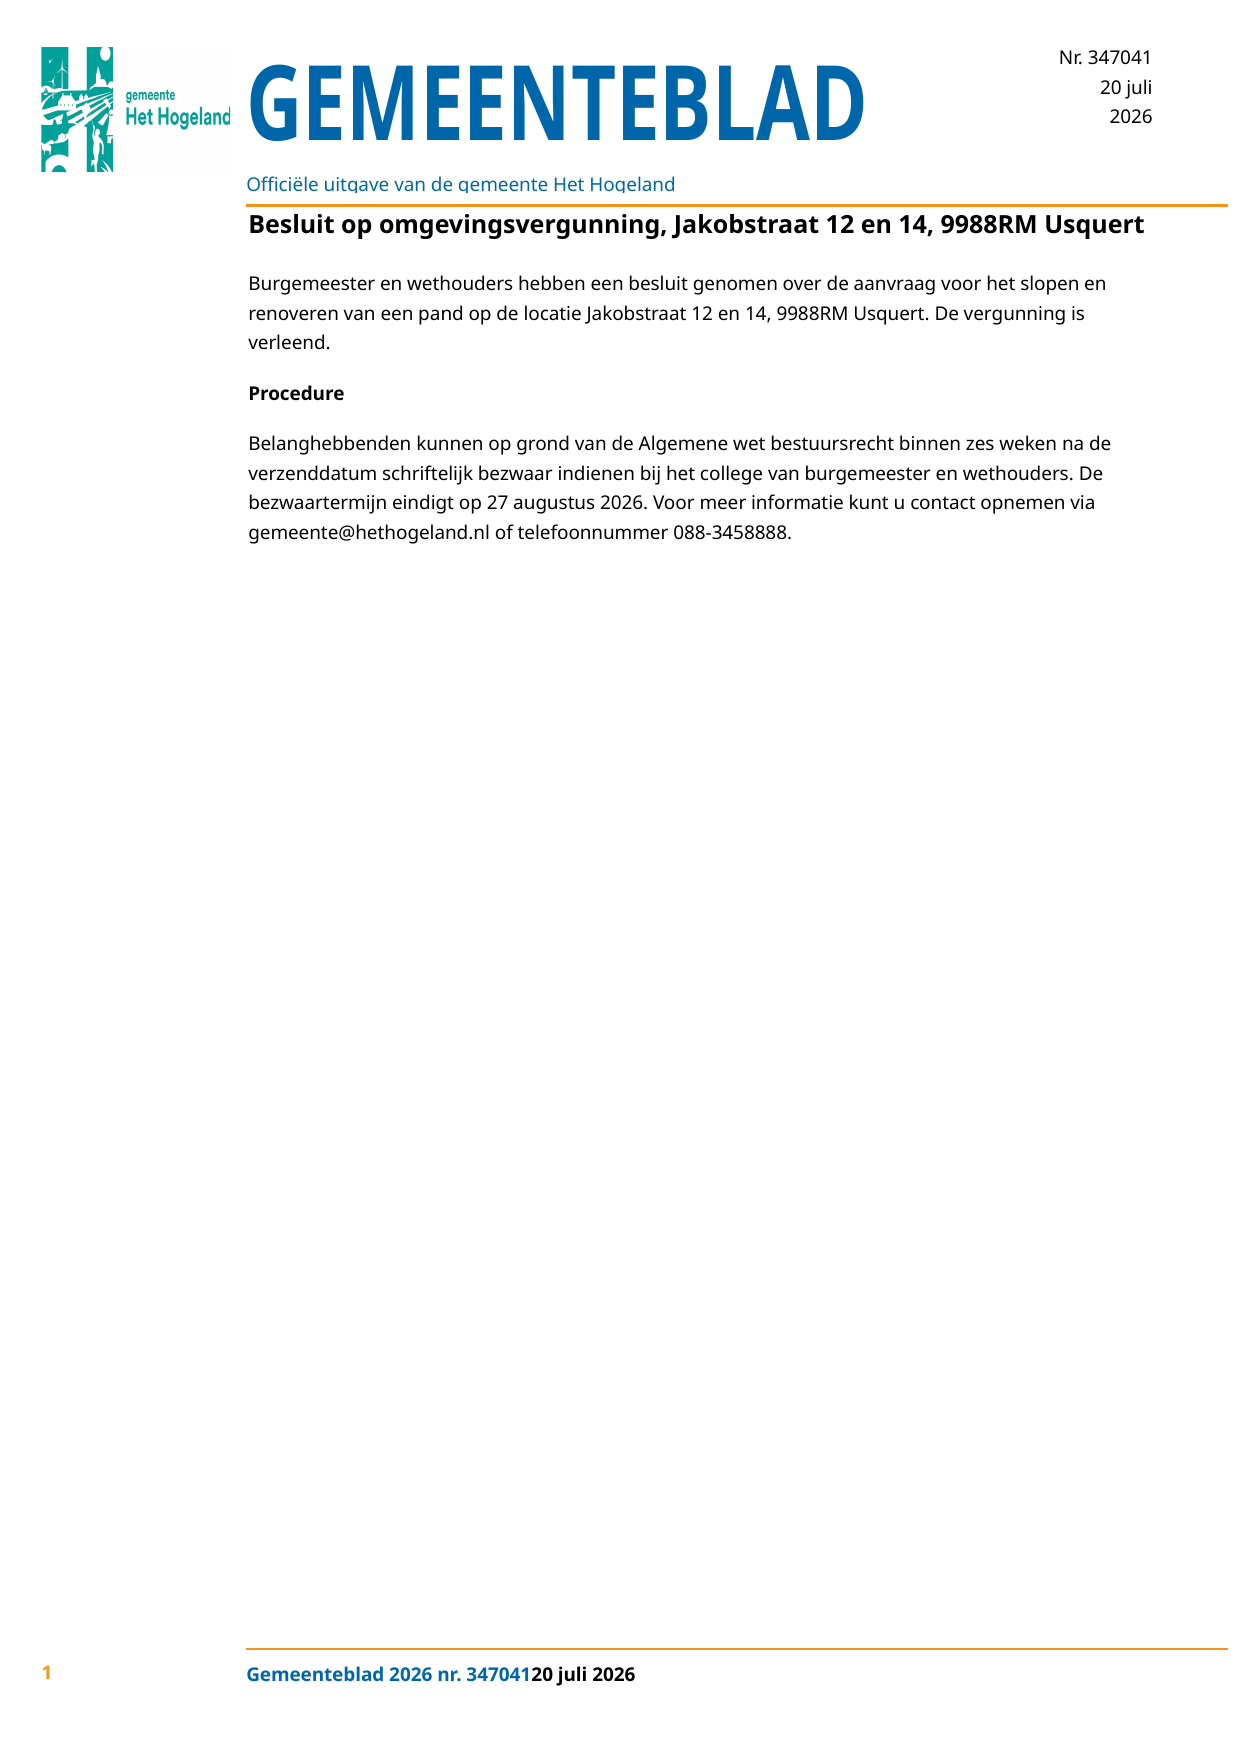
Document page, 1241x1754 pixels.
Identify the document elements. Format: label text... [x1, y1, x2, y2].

picture [41, 47, 231, 172]
text Besluit op omgevingsvergunning, Jakobstraat 12 en 14, 9988RM Usquert [248, 207, 1152, 241]
text Procedure [248, 380, 1152, 406]
text Belanghebbenden kunnen op grond van de Algemene wet bestuursrecht binnen zes weken na de verzenddatum schriftelijk bezwaar indienen bij het college van burgemeester en wethouders. De bezwaartermijn eindigt op 27 augustus 2026. Voor meer informatie kunt u contact opnemen via gemeente@hethogeland.nl of telefoonnummer 088-3458888. [248, 430, 1152, 545]
text Burgemeester en wethouders hebben een besluit genomen over de aanvraag voor het slopen en renoveren van een pand op de locatie Jakobstraat 12 en 14, 9988RM Usquert. De vergunning is verleend. [248, 270, 1152, 355]
